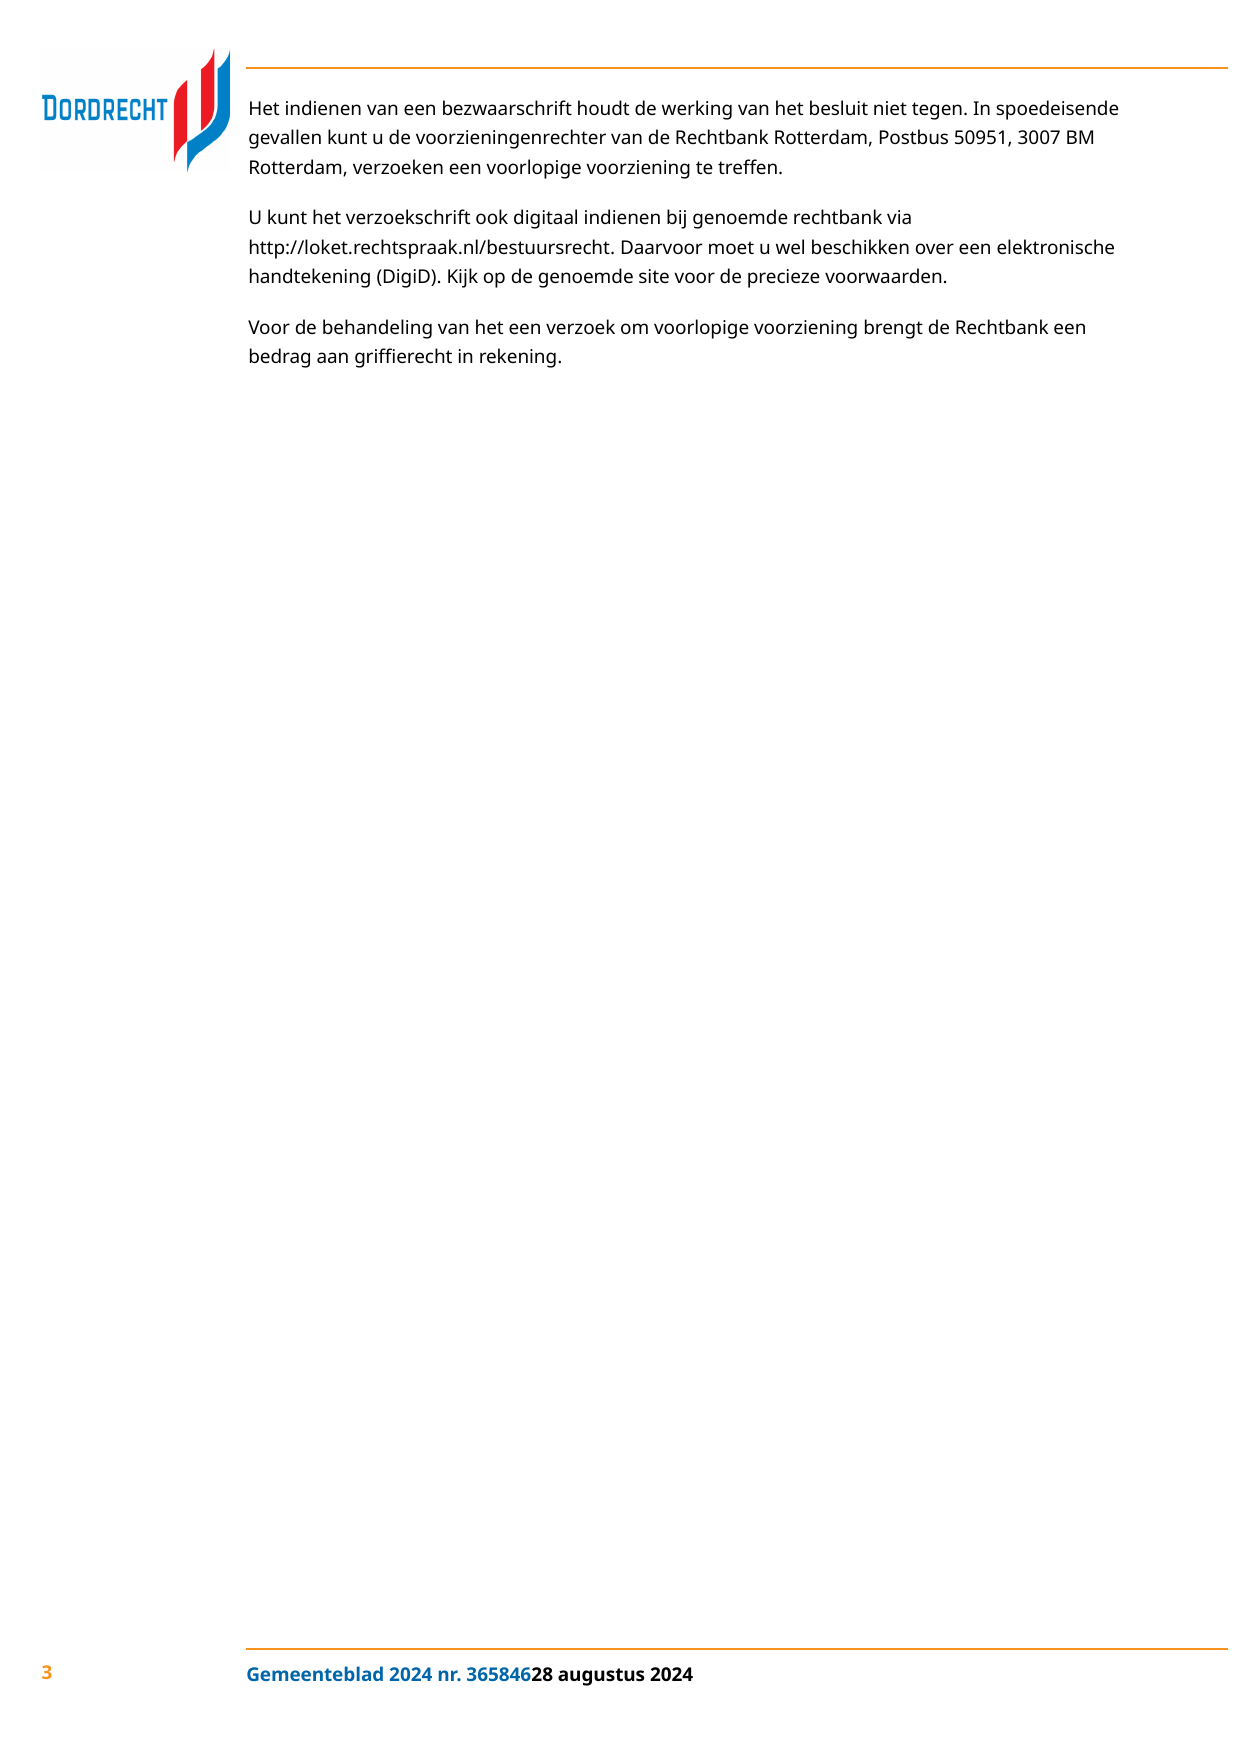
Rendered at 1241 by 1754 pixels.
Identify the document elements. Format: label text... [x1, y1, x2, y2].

text Voor de behandeling van het een verzoek om voorlopige voorziening brengt de Rechtbank een bedrag aan griffierecht in rekening. [248, 314, 1152, 369]
picture [41, 47, 231, 172]
text U kunt het verzoekschrift ook digitaal indienen bij genoemde rechtbank via http://loket.rechtspraak.nl/bestuursrecht. Daarvoor moet u wel beschikken over een elektronische handtekening (DigiD). Kijk op de genoemde site voor de precieze voorwaarden. [248, 204, 1152, 289]
text Het indienen van een bezwaarschrift houdt de werking van het besluit niet tegen. In spoedeisende gevallen kunt u de voorzieningenrechter van de Rechtbank Rotterdam, Postbus 50951, 3007 BM Rotterdam, verzoeken een voorlopige voorziening te treffen. [248, 95, 1152, 180]
